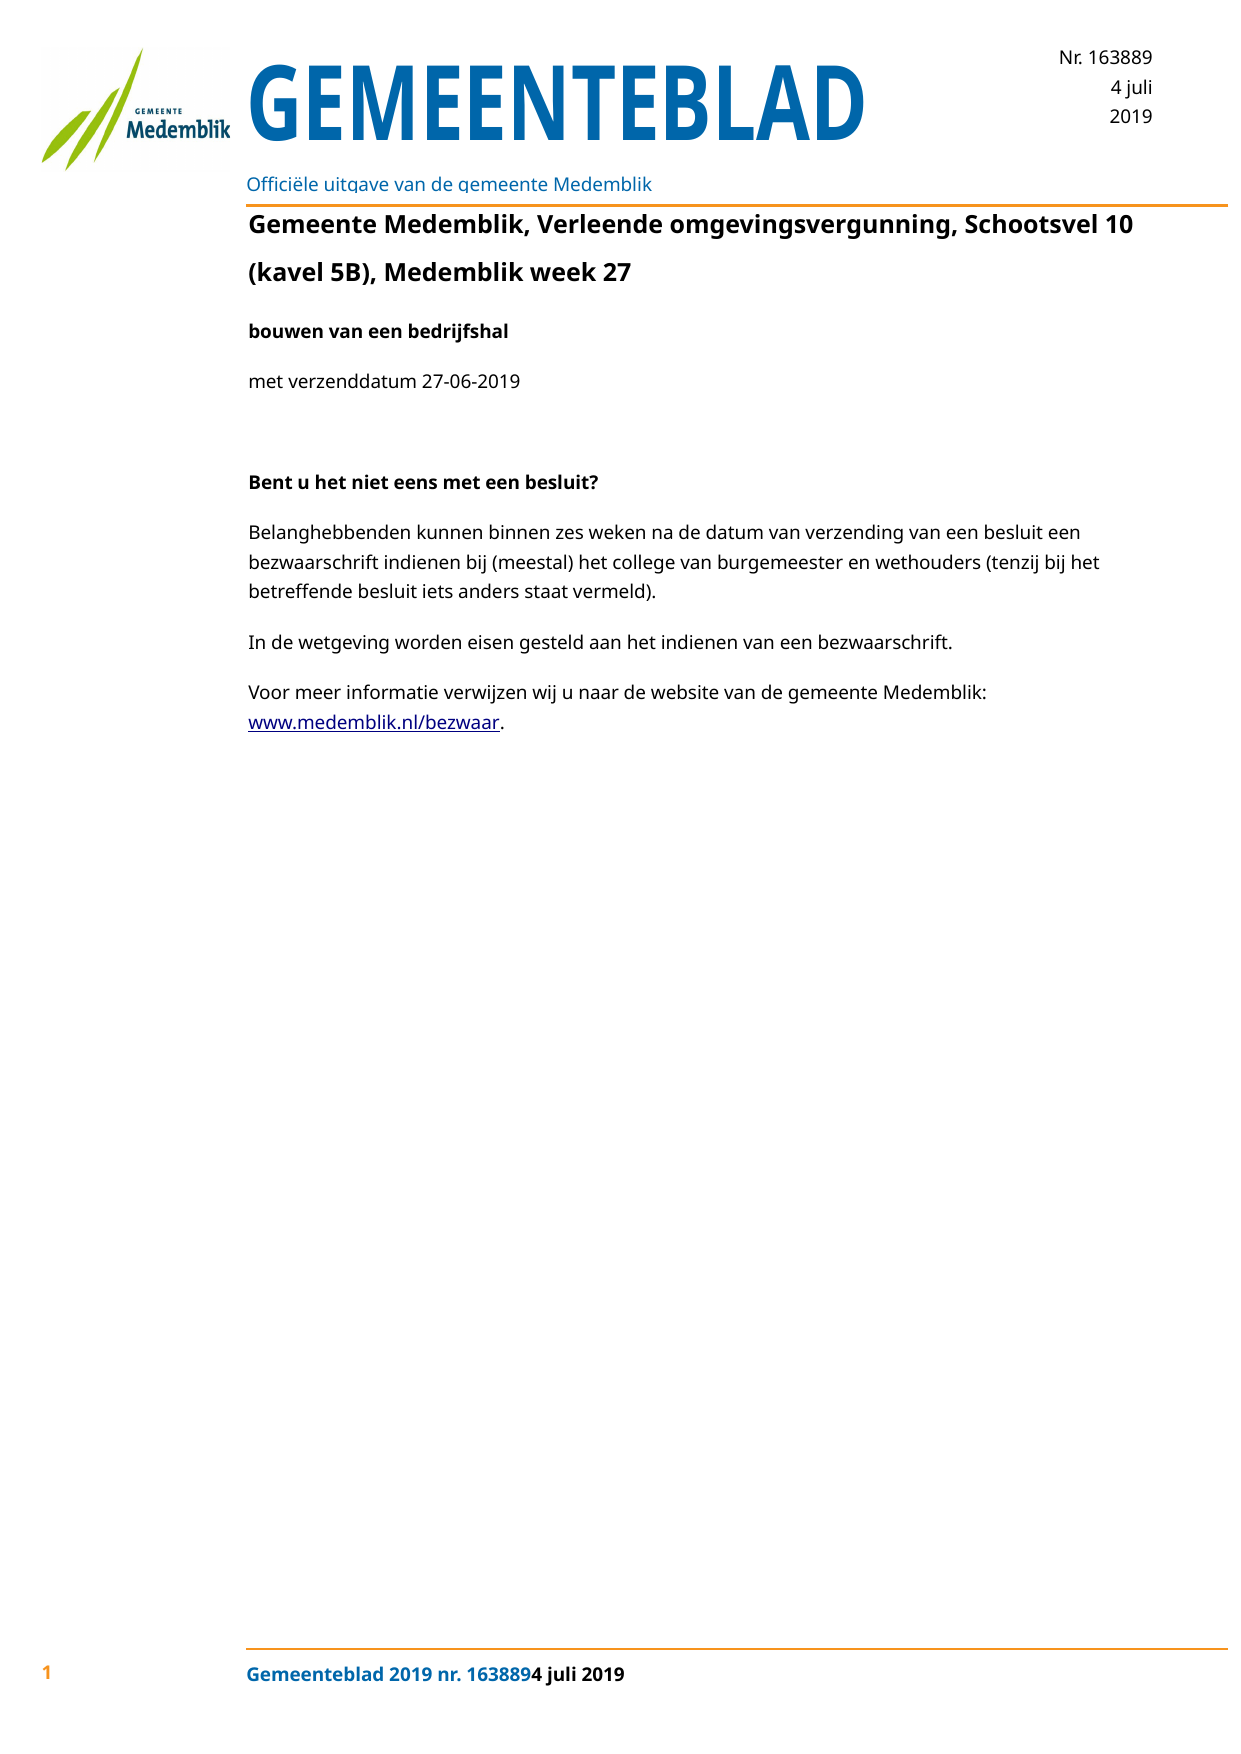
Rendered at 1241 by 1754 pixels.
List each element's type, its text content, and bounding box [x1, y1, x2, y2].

text Voor meer informatie verwijzen wij u naar de website van de gemeente Medemblik: www.medemblik.nl/bezwaar. [248, 679, 1152, 735]
text Belanghebbenden kunnen binnen zes weken na de datum van verzending van een besluit een bezwaarschrift indienen bij (meestal) het college van burgemeester en wethouders (tenzij bij het betreffende besluit iets anders staat vermeld). [248, 519, 1152, 604]
text In de wetgeving worden eisen gesteld aan het indienen van een bezwaarschrift. [248, 629, 1152, 655]
text met verzenddatum 27-06-2019 [248, 368, 1152, 394]
picture [41, 47, 231, 172]
text Gemeente Medemblik, Verleende omgevingsvergunning, Schootsvel 10 (kavel 5B), Medemblik week 27 [248, 207, 1152, 288]
text bouwen van een bedrijfshal [248, 318, 1152, 344]
text Bent u het niet eens met een besluit? [248, 469, 1152, 495]
